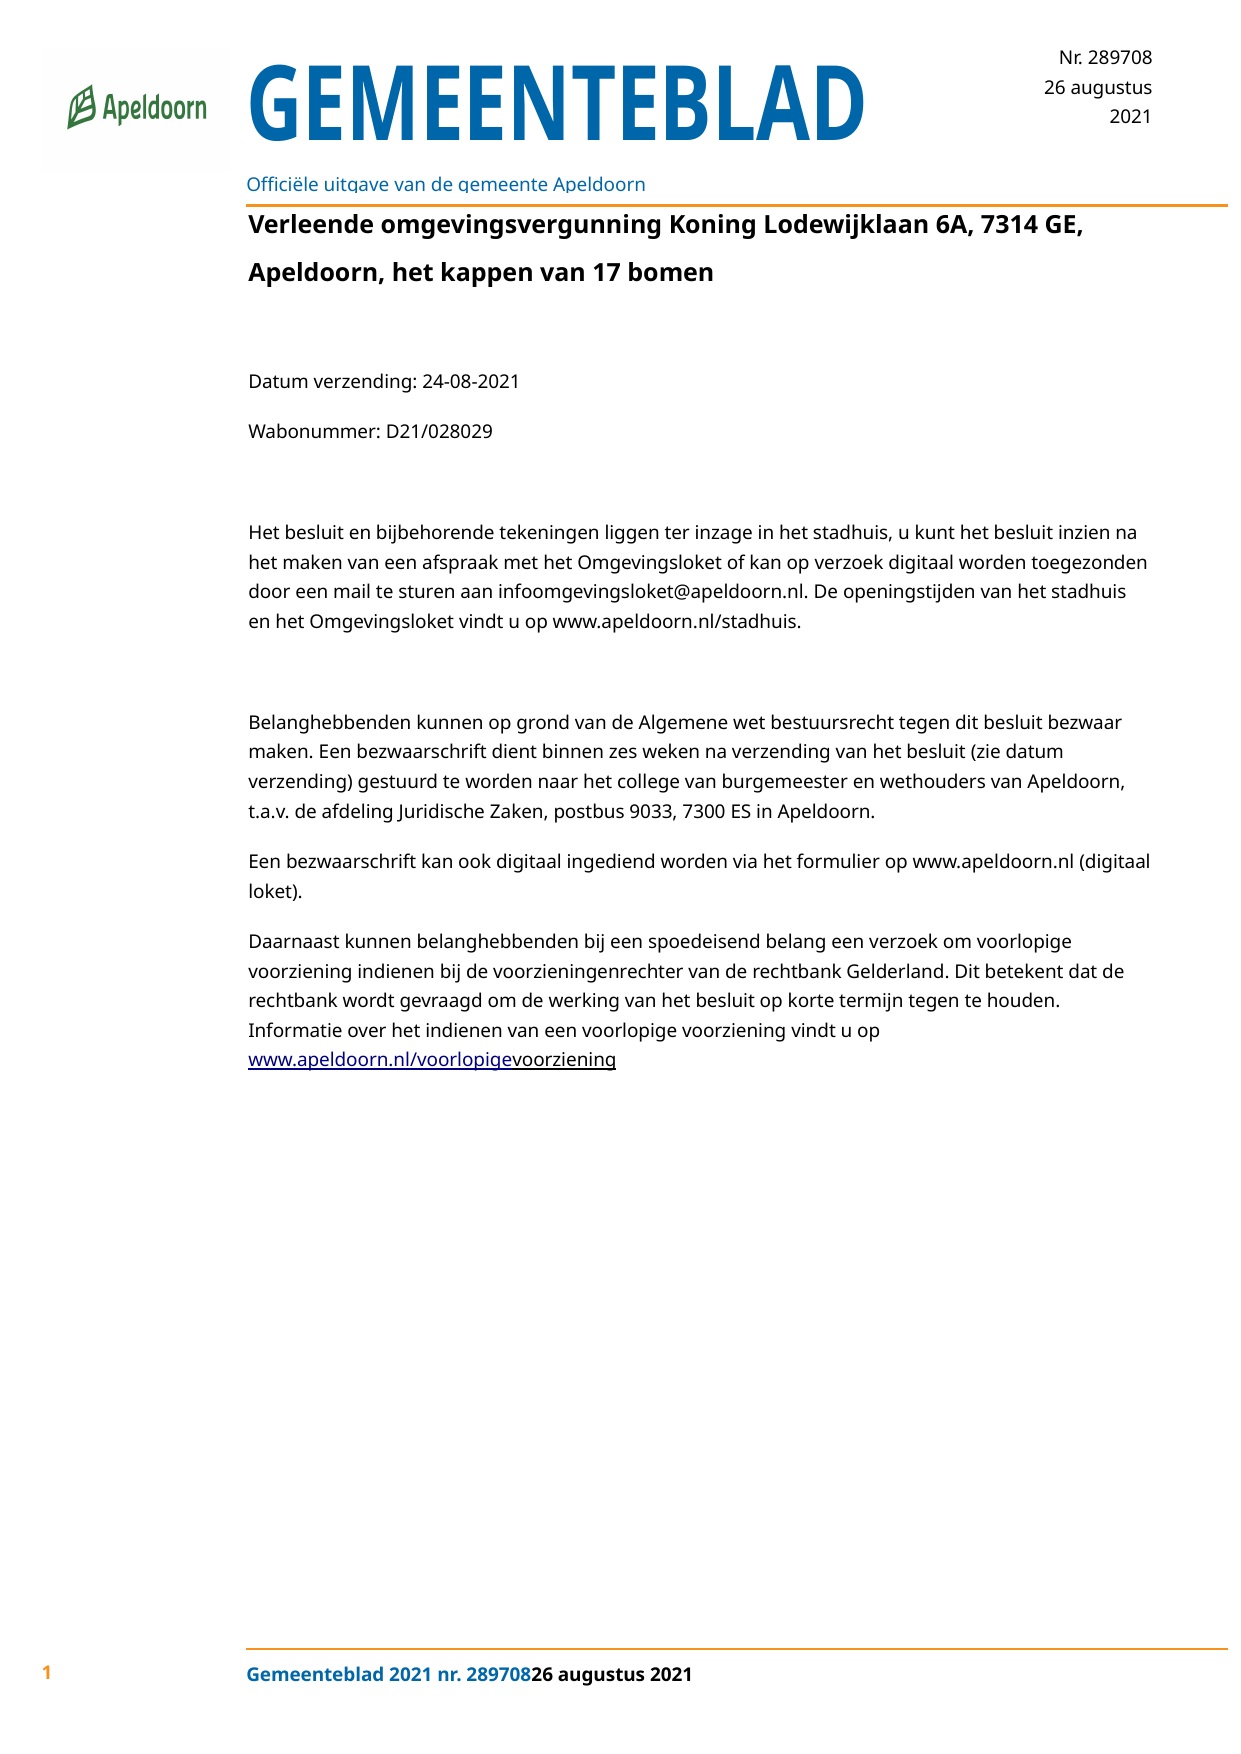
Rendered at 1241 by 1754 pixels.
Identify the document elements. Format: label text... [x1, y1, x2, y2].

text Daarnaast kunnen belanghebbenden bij een spoedeisend belang een verzoek om voorlopige voorziening indienen bij de voorzieningenrechter van de rechtbank Gelderland. Dit betekent dat de rechtbank wordt gevraagd om de werking van het besluit op korte termijn tegen te houden. Informatie over het indienen van een voorlopige voorziening vindt u op www.apeldoorn.nl/voorlopigevoorziening [248, 928, 1152, 1072]
text Datum verzending: 24-08-2021 [248, 368, 1152, 394]
text Belanghebbenden kunnen op grond van de Algemene wet bestuursrecht tegen dit besluit bezwaar maken. Een bezwaarschrift dient binnen zes weken na verzending van het besluit (zie datum verzending) gestuurd te worden naar het college van burgemeester en wethouders van Apeldoorn, t.a.v. de afdeling Juridische Zaken, postbus 9033, 7300 ES in Apeldoorn. [248, 709, 1152, 824]
text Het besluit en bijbehorende tekeningen liggen ter inzage in het stadhuis, u kunt het besluit inzien na het maken van een afspraak met het Omgevingsloket of kan op verzoek digitaal worden toegezonden door een mail te sturen aan infoomgevingsloket@apeldoorn.nl. De openingstijden van het stadhuis en het Omgevingsloket vindt u op www.apeldoorn.nl/stadhuis. [248, 519, 1152, 634]
text Verleende omgevingsvergunning Koning Lodewijklaan 6A, 7314 GE, Apeldoorn, het kappen van 17 bomen [248, 207, 1152, 288]
text Wabonummer: D21/028029 [248, 419, 1152, 444]
picture [41, 47, 231, 172]
text Een bezwaarschrift kan ook digitaal ingediend worden via het formulier op www.apeldoorn.nl (digitaal loket). [248, 848, 1152, 904]
